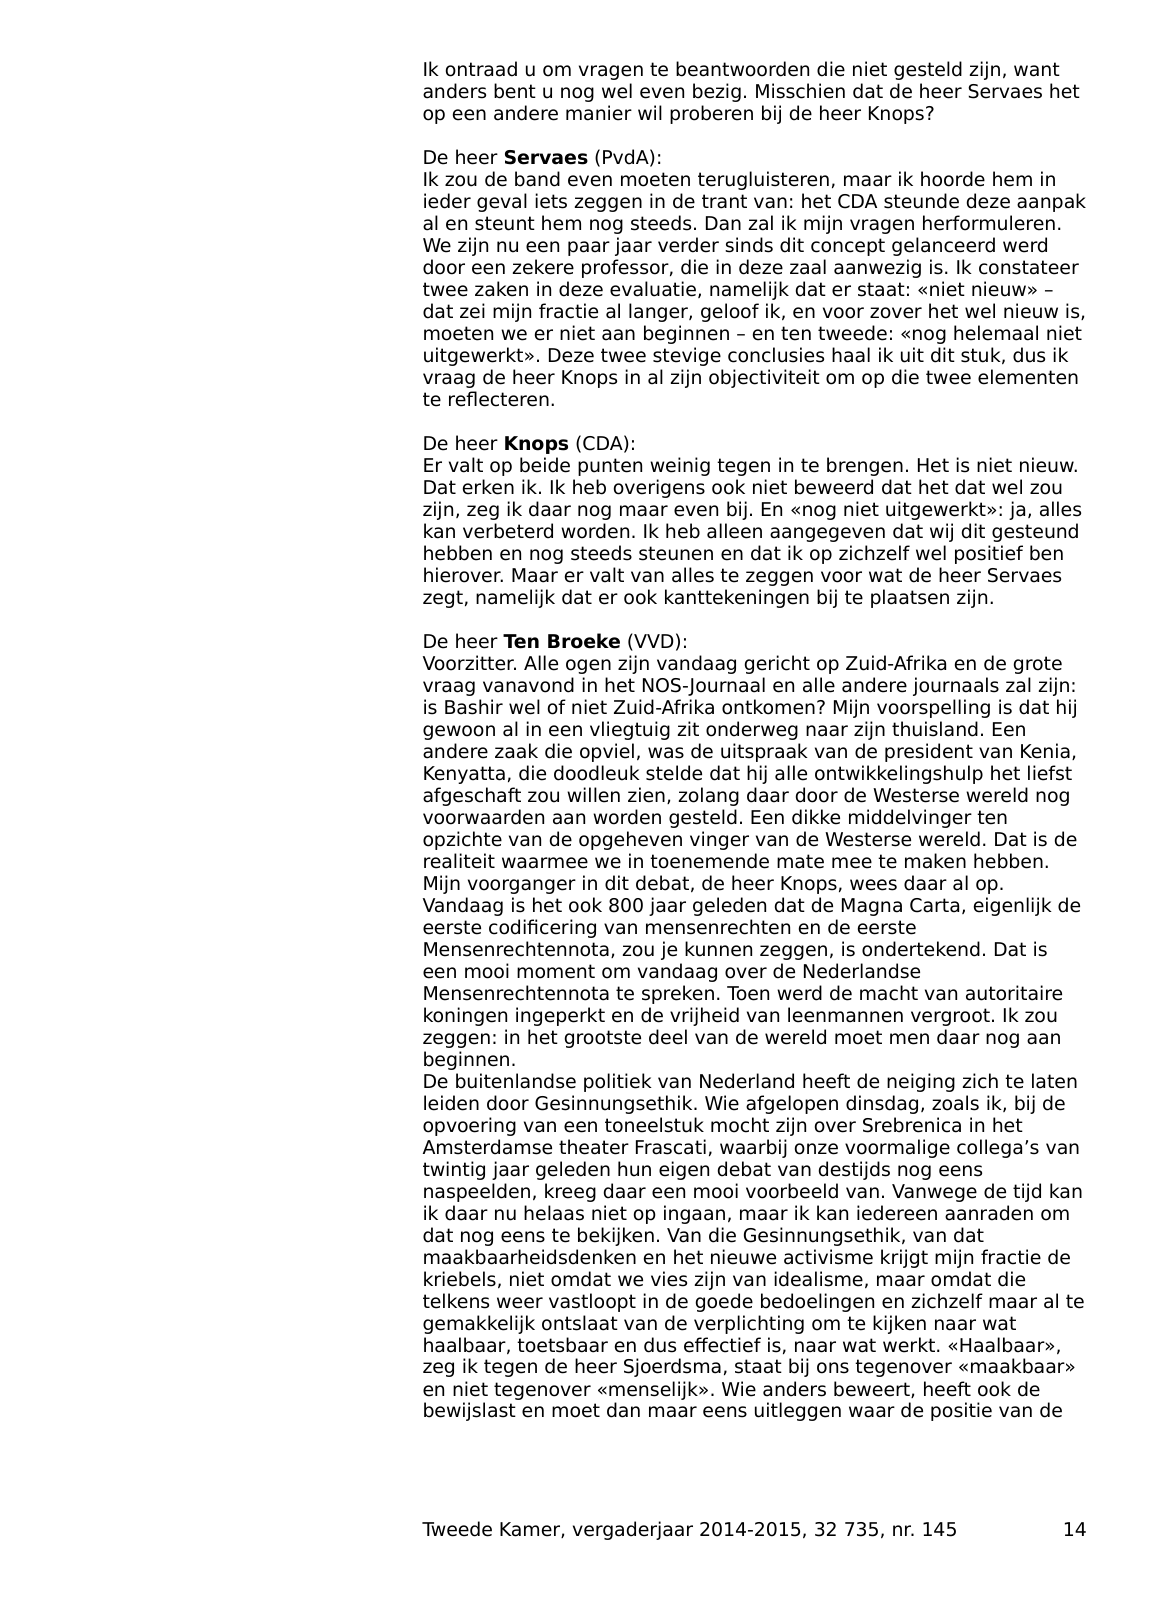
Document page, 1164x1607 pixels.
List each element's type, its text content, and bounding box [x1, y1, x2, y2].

text De heer Knops (CDA): [422, 433, 1087, 455]
text Vandaag is het ook 800 jaar geleden dat de Magna Carta, eigenlijk de eerste codificering van mensenrechten en de eerste Mensenrechtennota, zou je kunnen zeggen, is ondertekend. Dat is een mooi moment om vandaag over de Nederlandse Mensenrechtennota te spreken. Toen werd de macht van autoritaire koningen ingeperkt en de vrijheid van leenmannen vergroot. Ik zou zeggen: in het grootste deel van de wereld moet men daar nog aan beginnen. [422, 895, 1087, 1071]
text Voorzitter. Alle ogen zijn vandaag gericht op Zuid-Afrika en de grote vraag vanavond in het NOS-Journaal en alle andere journaals zal zijn: is Bashir wel of niet Zuid-Afrika ontkomen? Mijn voorspelling is dat hij gewoon al in een vliegtuig zit onderweg naar zijn thuisland. Een andere zaak die opviel, was de uitspraak van de president van Kenia, Kenyatta, die doodleuk stelde dat hij alle ontwikkelingshulp het liefst afgeschaft zou willen zien, zolang daar door de Westerse wereld nog voorwaarden aan worden gesteld. Een dikke middelvinger ten opzichte van de opgeheven vinger van de Westerse wereld. Dat is de realiteit waarmee we in toenemende mate mee te maken hebben. Mijn voorganger in dit debat, de heer Knops, wees daar al op. [422, 653, 1087, 895]
text Ik zou de band even moeten terugluisteren, maar ik hoorde hem in ieder geval iets zeggen in de trant van: het CDA steunde deze aanpak al en steunt hem nog steeds. Dan zal ik mijn vragen herformuleren. We zijn nu een paar jaar verder sinds dit concept gelanceerd werd door een zekere professor, die in deze zaal aanwezig is. Ik constateer twee zaken in deze evaluatie, namelijk dat er staat: «niet nieuw» – dat zei mijn fractie al langer, geloof ik, en voor zover het wel nieuw is, moeten we er niet aan beginnen – en ten tweede: «nog helemaal niet uitgewerkt». Deze twee stevige conclusies haal ik uit dit stuk, dus ik vraag de heer Knops in al zijn objectiviteit om op die twee elementen te reflecteren. [422, 169, 1087, 411]
text De heer Servaes (PvdA): [422, 147, 1087, 169]
text Ik ontraad u om vragen te beantwoorden die niet gesteld zijn, want anders bent u nog wel even bezig. Misschien dat de heer Servaes het op een andere manier wil proberen bij de heer Knops? [422, 59, 1087, 125]
text De heer Ten Broeke (VVD): [422, 631, 1087, 653]
text Er valt op beide punten weinig tegen in te brengen. Het is niet nieuw. Dat erken ik. Ik heb overigens ook niet beweerd dat het dat wel zou zijn, zeg ik daar nog maar even bij. En «nog niet uitgewerkt»: ja, alles kan verbeterd worden. Ik heb alleen aangegeven dat wij dit gesteund hebben en nog steeds steunen en dat ik op zichzelf wel positief ben hierover. Maar er valt van alles te zeggen voor wat de heer Servaes zegt, namelijk dat er ook kanttekeningen bij te plaatsen zijn. [422, 455, 1087, 609]
text De buitenlandse politiek van Nederland heeft de neiging zich te laten leiden door Gesinnungsethik. Wie afgelopen dinsdag, zoals ik, bij de opvoering van een toneelstuk mocht zijn over Srebrenica in het Amsterdamse theater Frascati, waarbij onze voormalige collega’s van twintig jaar geleden hun eigen debat van destijds nog eens naspeelden, kreeg daar een mooi voorbeeld van. Vanwege de tijd kan ik daar nu helaas niet op ingaan, maar ik kan iedereen aanraden om dat nog eens te bekijken. Van die Gesinnungsethik, van dat maakbaarheidsdenken en het nieuwe activisme krijgt mijn fractie de kriebels, niet omdat we vies zijn van idealisme, maar omdat die telkens weer vastloopt in de goede bedoelingen en zichzelf maar al te gemakkelijk ontslaat van de verplichting om te kijken naar wat haalbaar, toetsbaar en dus effectief is, naar wat werkt. «Haalbaar», zeg ik tegen de heer Sjoerdsma, staat bij ons tegenover «maakbaar» en niet tegenover «menselijk». Wie anders beweert, heeft ook de bewijslast en moet dan maar eens uitleggen waar de positie van de [422, 1071, 1087, 1422]
